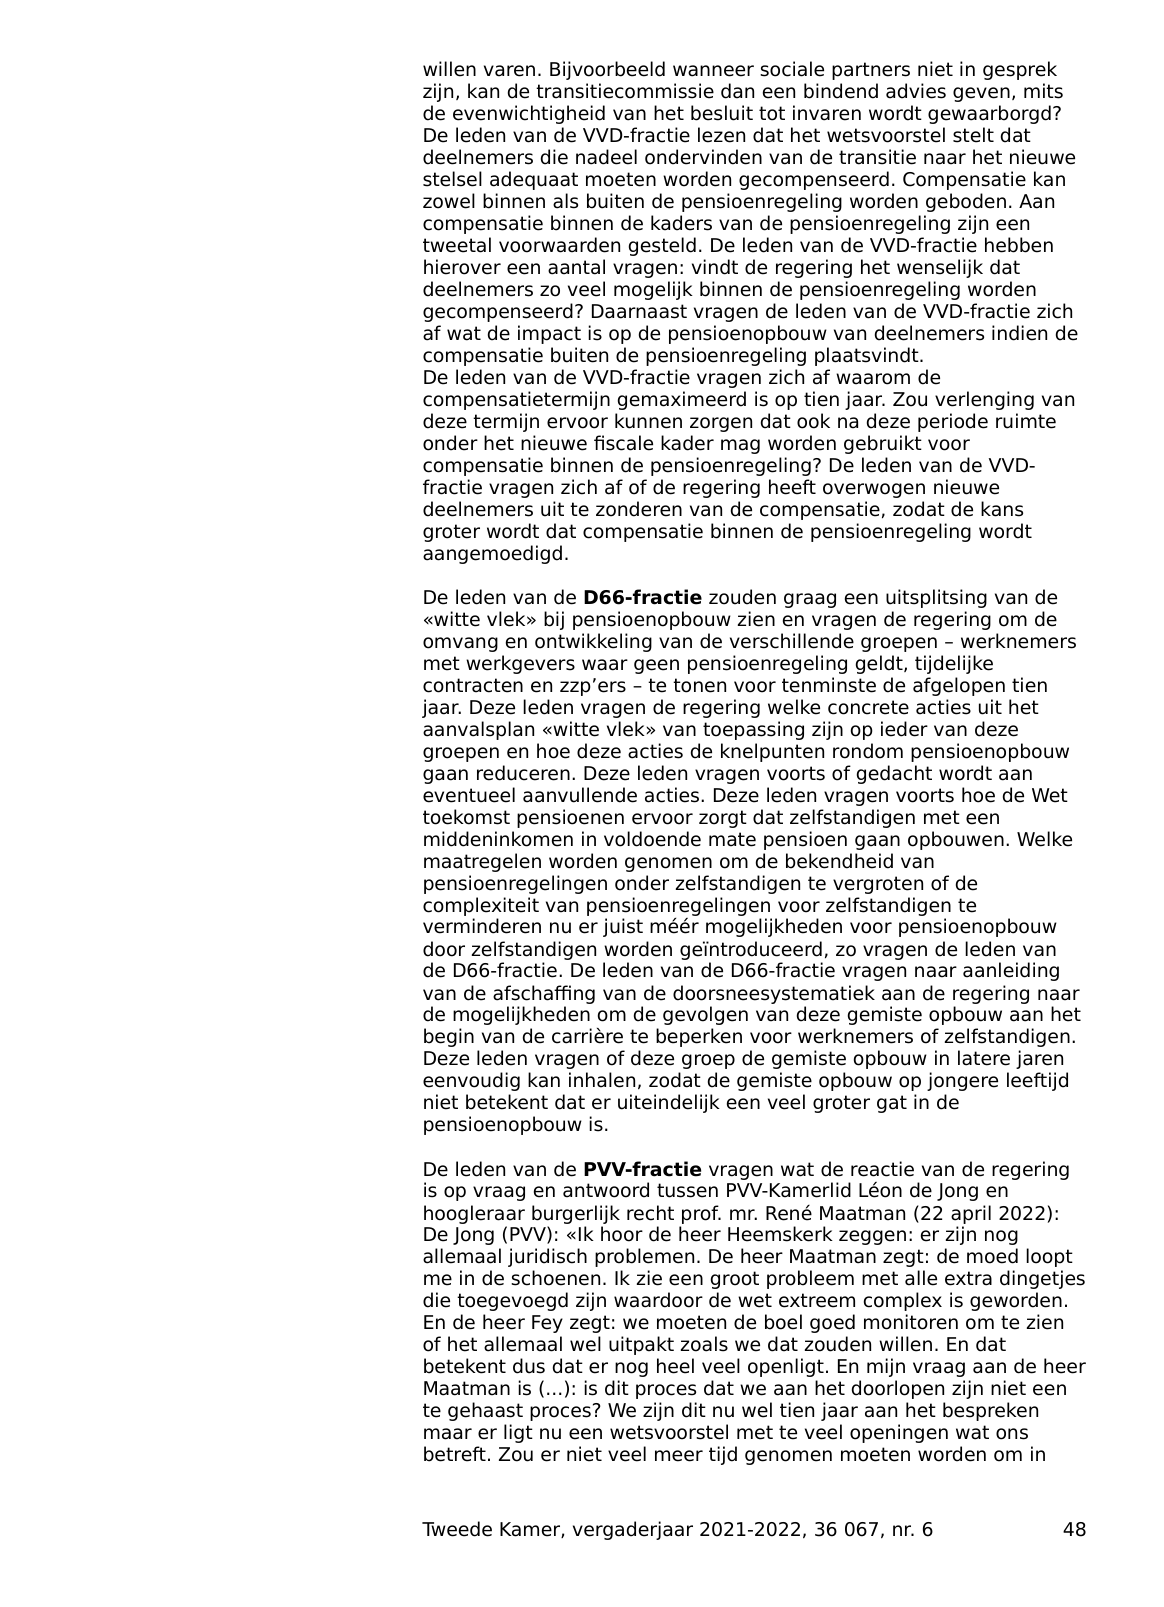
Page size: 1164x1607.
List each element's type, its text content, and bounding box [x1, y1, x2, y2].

text De leden van de VVD-fractie lezen dat het wetsvoorstel stelt dat deelnemers die nadeel ondervinden van de transitie naar het nieuwe stelsel adequaat moeten worden gecompenseerd. Compensatie kan zowel binnen als buiten de pensioenregeling worden geboden. Aan compensatie binnen de kaders van de pensioenregeling zijn een tweetal voorwaarden gesteld. De leden van de VVD-fractie hebben hierover een aantal vragen: vindt de regering het wenselijk dat deelnemers zo veel mogelijk binnen de pensioenregeling worden gecompenseerd? Daarnaast vragen de leden van de VVD-fractie zich af wat de impact is op de pensioenopbouw van deelnemers indien de compensatie buiten de pensioenregeling plaatsvindt. [422, 125, 1087, 367]
text De leden van de VVD-fractie vragen zich af waarom de compensatietermijn gemaximeerd is op tien jaar. Zou verlenging van deze termijn ervoor kunnen zorgen dat ook na deze periode ruimte onder het nieuwe fiscale kader mag worden gebruikt voor compensatie binnen de pensioenregeling? De leden van de VVD-fractie vragen zich af of de regering heeft overwogen nieuwe deelnemers uit te zonderen van de compensatie, zodat de kans groter wordt dat compensatie binnen de pensioenregeling wordt aangemoedigd. [422, 367, 1087, 564]
text De leden van de D66-fractie zouden graag een uitsplitsing van de «witte vlek» bij pensioenopbouw zien en vragen de regering om de omvang en ontwikkeling van de verschillende groepen – werknemers met werkgevers waar geen pensioenregeling geldt, tijdelijke contracten en zzp’ers – te tonen voor tenminste de afgelopen tien jaar. Deze leden vragen de regering welke concrete acties uit het aanvalsplan «witte vlek» van toepassing zijn op ieder van deze groepen en hoe deze acties de knelpunten rondom pensioenopbouw gaan reduceren. Deze leden vragen voorts of gedacht wordt aan eventueel aanvullende acties. Deze leden vragen voorts hoe de Wet toekomst pensioenen ervoor zorgt dat zelfstandigen met een middeninkomen in voldoende mate pensioen gaan opbouwen. Welke maatregelen worden genomen om de bekendheid van pensioenregelingen onder zelfstandigen te vergroten of de complexiteit van pensioenregelingen voor zelfstandigen te verminderen nu er juist méér mogelijkheden voor pensioenopbouw door zelfstandigen worden geïntroduceerd, zo vragen de leden van de D66-fractie. De leden van de D66-fractie vragen naar aanleiding van de afschaffing van de doorsneesystematiek aan de regering naar de mogelijkheden om de gevolgen van deze gemiste opbouw aan het begin van de carrière te beperken voor werknemers of zelfstandigen. Deze leden vragen of deze groep de gemiste opbouw in latere jaren eenvoudig kan inhalen, zodat de gemiste opbouw op jongere leeftijd niet betekent dat er uiteindelijk een veel groter gat in de pensioenopbouw is. [422, 587, 1087, 1136]
text willen varen. Bijvoorbeeld wanneer sociale partners niet in gesprek zijn, kan de transitiecommissie dan een bindend advies geven, mits de evenwichtigheid van het besluit tot invaren wordt gewaarborgd? [422, 59, 1087, 125]
text De leden van de PVV-fractie vragen wat de reactie van de regering is op vraag en antwoord tussen PVV-Kamerlid Léon de Jong en hoogleraar burgerlijk recht prof. mr. René Maatman (22 april 2022): De Jong (PVV): «Ik hoor de heer Heemskerk zeggen: er zijn nog allemaal juridisch problemen. De heer Maatman zegt: de moed loopt me in de schoenen. Ik zie een groot probleem met alle extra dingetjes die toegevoegd zijn waardoor de wet extreem complex is geworden. En de heer Fey zegt: we moeten de boel goed monitoren om te zien of het allemaal wel uitpakt zoals we dat zouden willen. En dat betekent dus dat er nog heel veel openligt. En mijn vraag aan de heer Maatman is (...): is dit proces dat we aan het doorlopen zijn niet een te gehaast proces? We zijn dit nu wel tien jaar aan het bespreken maar er ligt nu een wetsvoorstel met te veel openingen wat ons betreft. Zou er niet veel meer tijd genomen moeten worden om in [422, 1158, 1087, 1466]
